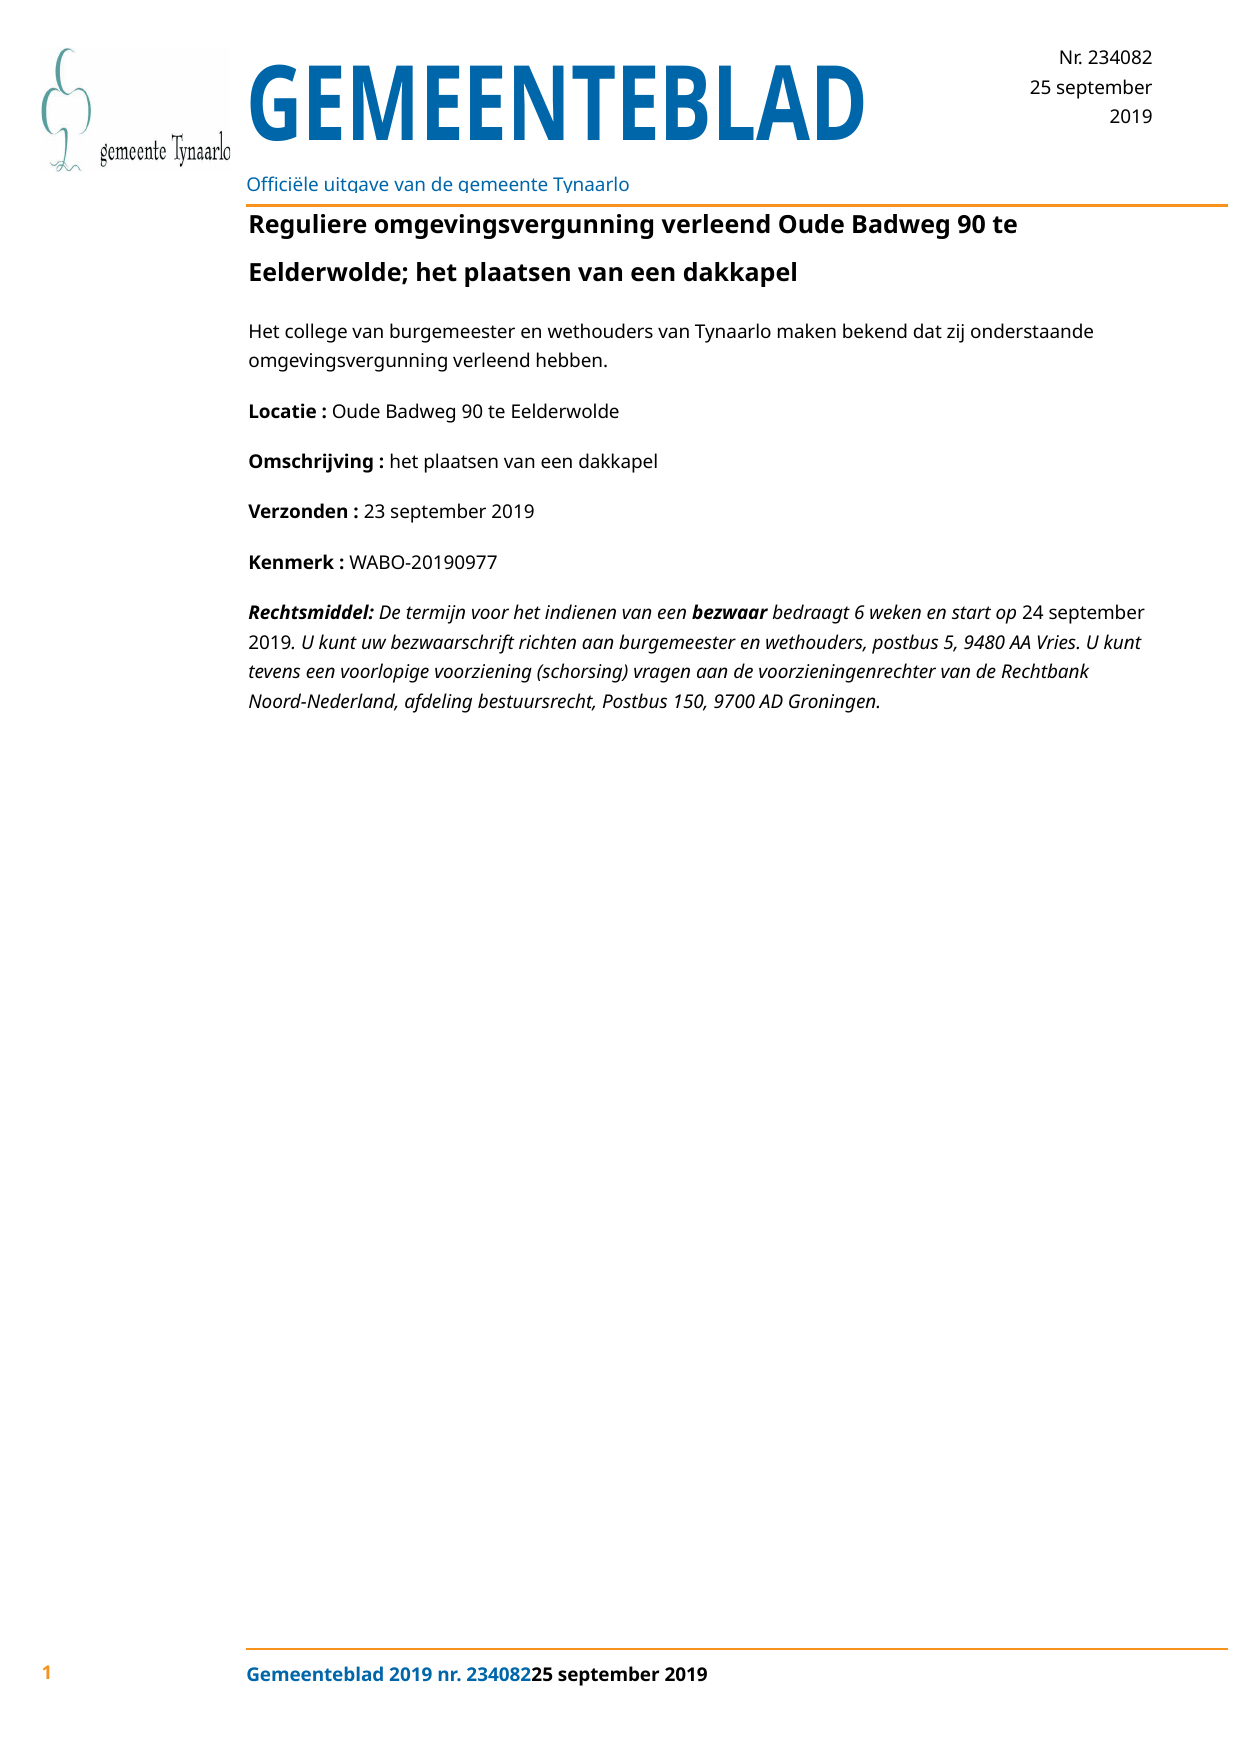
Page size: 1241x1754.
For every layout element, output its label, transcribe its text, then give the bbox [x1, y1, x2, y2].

picture [41, 47, 231, 172]
text Het college van burgemeester en wethouders van Tynaarlo maken bekend dat zij onderstaande omgevingsvergunning verleend hebben. [248, 318, 1152, 373]
text Reguliere omgevingsvergunning verleend Oude Badweg 90 te Eelderwolde; het plaatsen van een dakkapel [248, 207, 1152, 288]
text Kenmerk : WABO-20190977 [248, 549, 1152, 575]
text Verzonden : 23 september 2019 [248, 499, 1152, 524]
text Locatie : Oude Badweg 90 te Eelderwolde [248, 398, 1152, 424]
text Omschrijving : het plaatsen van een dakkapel [248, 448, 1152, 474]
text Rechtsmiddel: De termijn voor het indienen van een bezwaar bedraagt 6 weken en start op 24 september 2019. U kunt uw bezwaarschrift richten aan burgemeester en wethouders, postbus 5, 9480 AA Vries. U kunt tevens een voorlopige voorziening (schorsing) vragen aan de voorzieningenrechter van de Rechtbank Noord-Nederland, afdeling bestuursrecht, Postbus 150, 9700 AD Groningen. [248, 599, 1152, 714]
